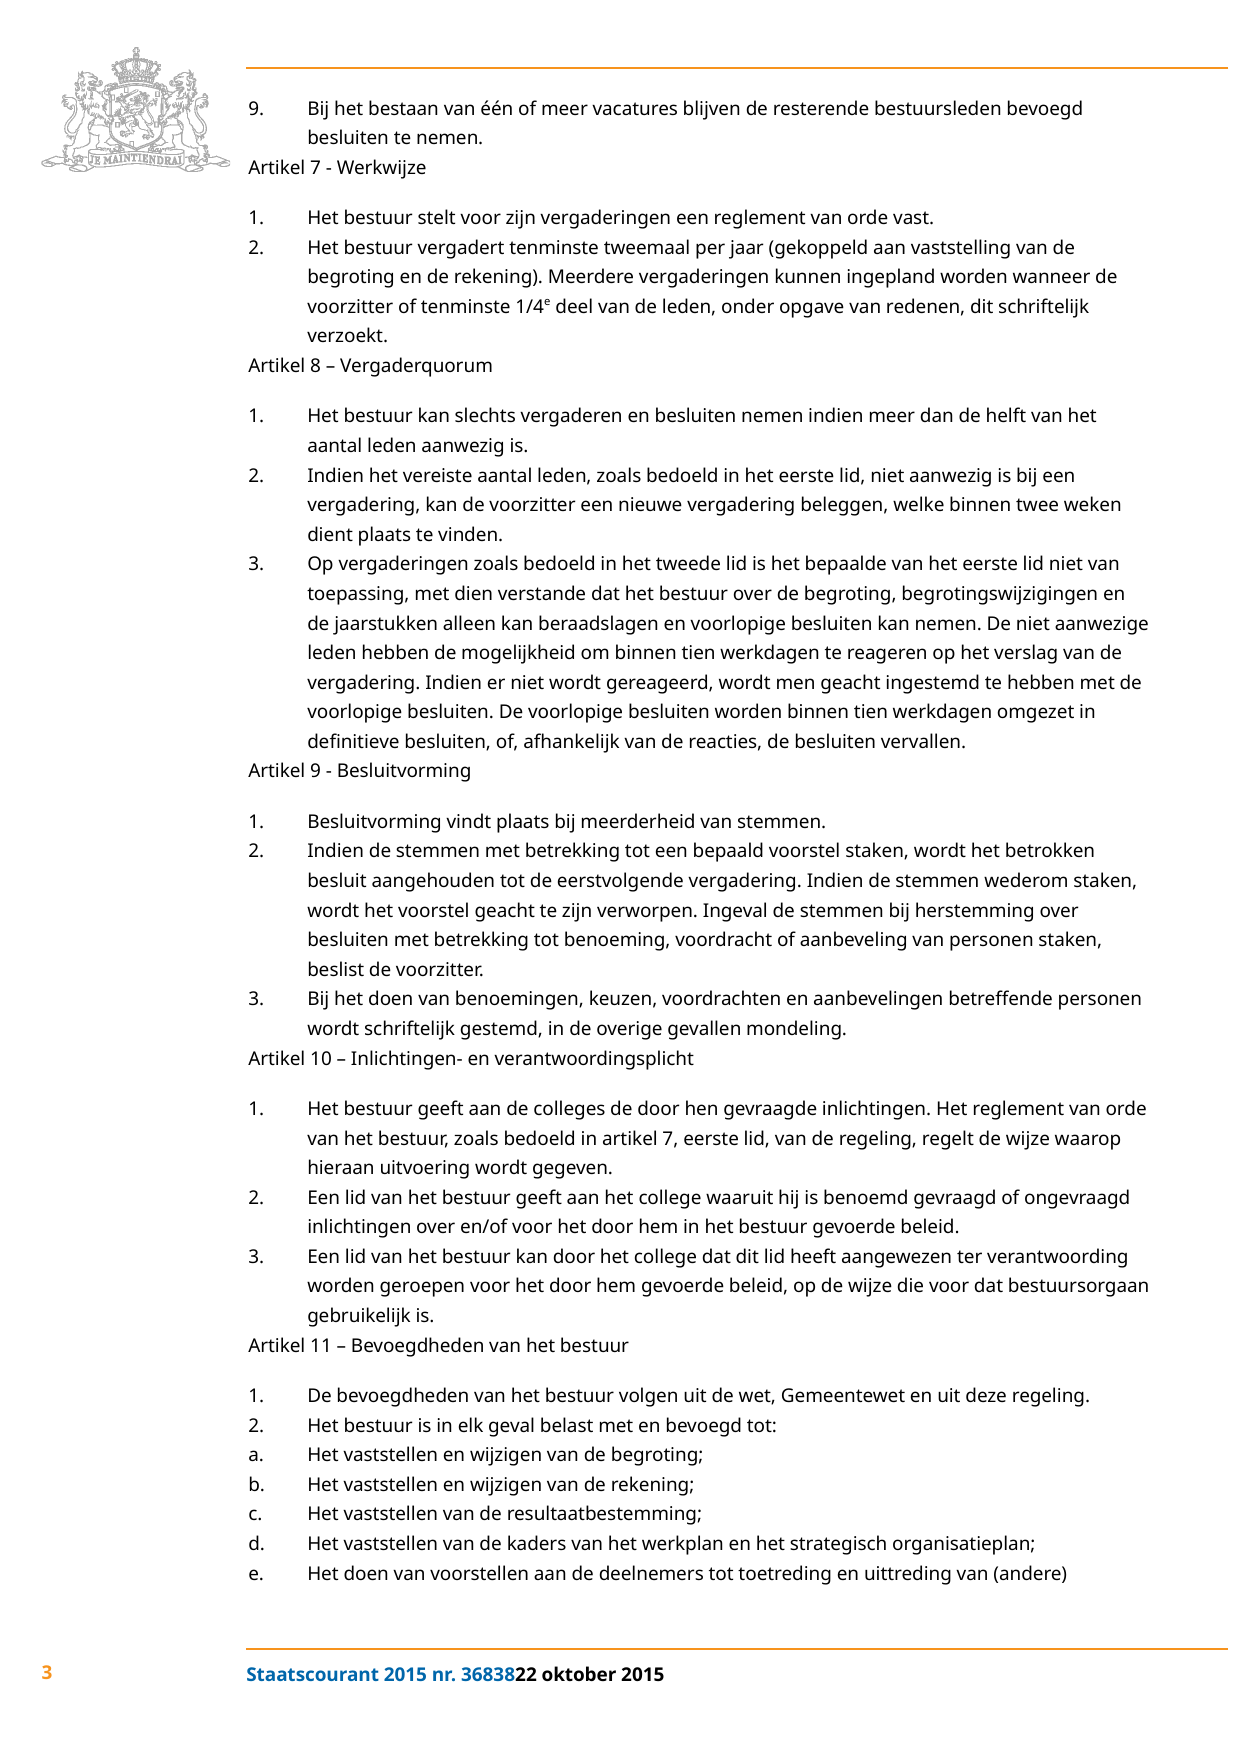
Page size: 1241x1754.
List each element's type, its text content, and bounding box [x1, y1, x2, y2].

list Het vaststellen en wijzigen van de begroting; [248, 1441, 1152, 1467]
picture [41, 47, 231, 172]
list Bij het bestaan van één of meer vacatures blijven de resterende bestuursleden bevoegd besluiten te nemen. [248, 95, 1152, 150]
list Bij het doen van benoemingen, keuzen, voordrachten en aanbevelingen betreffende personen wordt schriftelijk gestemd, in de overige gevallen mondeling. [248, 986, 1152, 1041]
text Artikel 8 – Vergaderquorum [248, 352, 1152, 378]
text Artikel 11 – Bevoegdheden van het bestuur [248, 1332, 1152, 1358]
list Het bestuur is in elk geval belast met en bevoegd tot: [248, 1412, 1152, 1438]
list Op vergaderingen zoals bedoeld in het tweede lid is het bepaalde van het eerste lid niet van toepassing, met dien verstande dat het bestuur over de begroting, begrotingswijzigingen en de jaarstukken alleen kan beraadslagen en voorlopige besluiten kan nemen. De niet aanwezige leden hebben de mogelijkheid om binnen tien werkdagen te reageren op het verslag van de vergadering. Indien er niet wordt gereageerd, wordt men geacht ingestemd te hebben met de voorlopige besluiten. De voorlopige besluiten worden binnen tien werkdagen omgezet in definitieve besluiten, of, afhankelijk van de reacties, de besluiten vervallen. [248, 551, 1152, 754]
list Een lid van het bestuur kan door het college dat dit lid heeft aangewezen ter verantwoording worden geroepen voor het door hem gevoerde beleid, op de wijze die voor dat bestuursorgaan gebruikelijk is. [248, 1243, 1152, 1328]
list Het vaststellen van de resultaatbestemming; [248, 1501, 1152, 1526]
list Het bestuur vergadert tenminste tweemaal per jaar (gekoppeld aan vaststelling van de begroting en de rekening). Meerdere vergaderingen kunnen ingepland worden wanneer de voorzitter of tenminste 1/4e deel van de leden, onder opgave van redenen, dit schriftelijk verzoekt. [248, 234, 1152, 348]
list Het vaststellen van de kaders van het werkplan en het strategisch organisatieplan; [248, 1530, 1152, 1556]
list Het bestuur geeft aan de colleges de door hen gevraagde inlichtingen. Het reglement van orde van het bestuur, zoals bedoeld in artikel 7, eerste lid, van de regeling, regelt de wijze waarop hieraan uitvoering wordt gegeven. [248, 1095, 1152, 1180]
list Het doen van voorstellen aan de deelnemers tot toetreding en uittreding van (andere) [248, 1560, 1152, 1586]
list Indien de stemmen met betrekking tot een bepaald voorstel staken, wordt het betrokken besluit aangehouden tot de eerstvolgende vergadering. Indien de stemmen wederom staken, wordt het voorstel geacht te zijn verworpen. Ingeval de stemmen bij herstemming over besluiten met betrekking tot benoeming, voordracht of aanbeveling van personen staken, beslist de voorzitter. [248, 838, 1152, 982]
text Artikel 9 - Besluitvorming [248, 758, 1152, 783]
list De bevoegdheden van het bestuur volgen uit de wet, Gemeentewet en uit deze regeling. [248, 1382, 1152, 1408]
list Het vaststellen en wijzigen van de rekening; [248, 1471, 1152, 1497]
text Artikel 7 - Werkwijze [248, 154, 1152, 180]
list Het bestuur kan slechts vergaderen en besluiten nemen indien meer dan de helft van het aantal leden aanwezig is. [248, 403, 1152, 458]
list Besluitvorming vindt plaats bij meerderheid van stemmen. [248, 808, 1152, 834]
list Een lid van het bestuur geeft aan het college waaruit hij is benoemd gevraagd of ongevraagd inlichtingen over en/of voor het door hem in het bestuur gevoerde beleid. [248, 1184, 1152, 1239]
list Indien het vereiste aantal leden, zoals bedoeld in het eerste lid, niet aanwezig is bij een vergadering, kan de voorzitter een nieuwe vergadering beleggen, welke binnen twee weken dient plaats te vinden. [248, 462, 1152, 547]
list Het bestuur stelt voor zijn vergaderingen een reglement van orde vast. [248, 204, 1152, 230]
text Artikel 10 – Inlichtingen- en verantwoordingsplicht [248, 1045, 1152, 1071]
